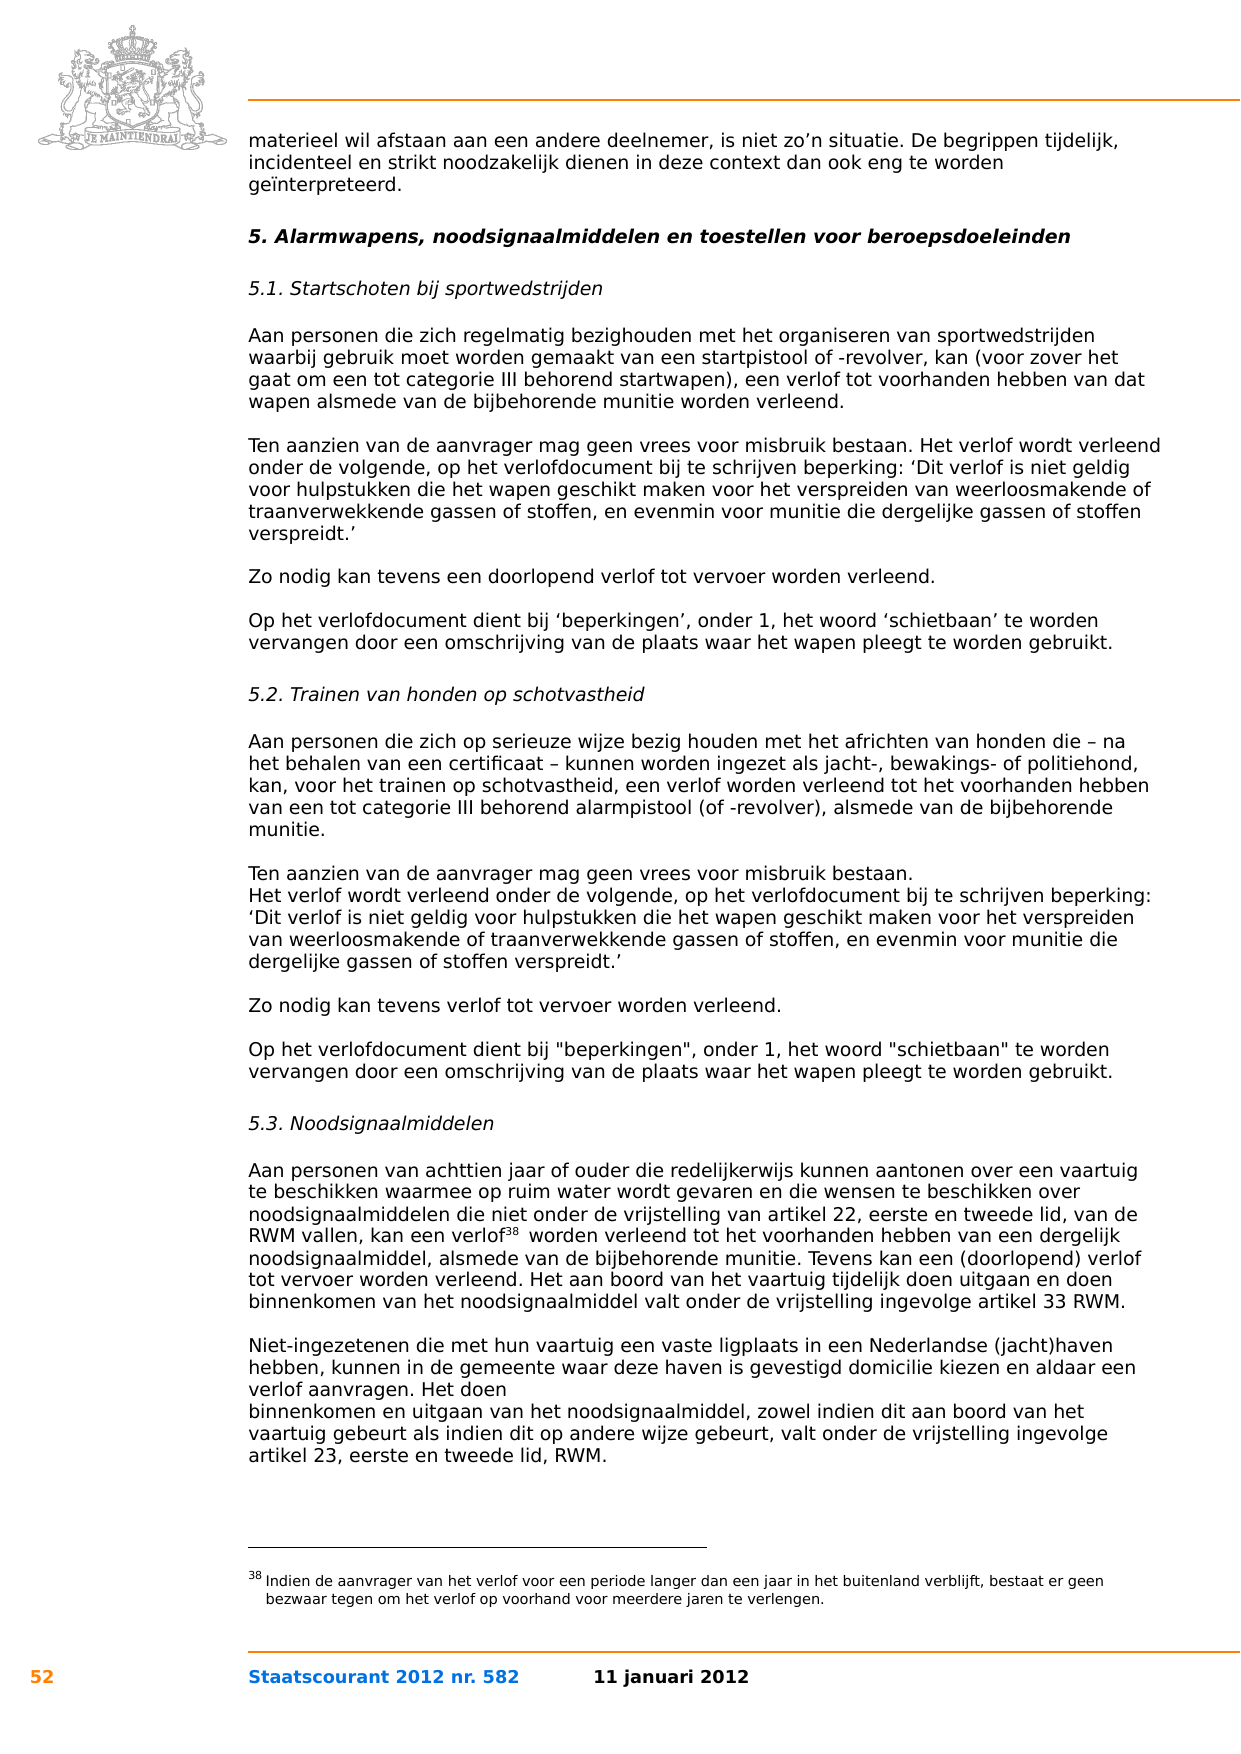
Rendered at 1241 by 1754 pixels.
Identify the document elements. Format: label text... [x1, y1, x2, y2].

subtitle 5.1. Startschoten bij sportwedstrijden [248, 278, 1163, 300]
text Ten aanzien van de aanvrager mag geen vrees voor misbruik bestaan. [248, 863, 1163, 885]
text binnenkomen en uitgaan van het noodsignaalmiddel, zowel indien dit aan boord van het vaartuig gebeurt als indien dit op andere wijze gebeurt, valt onder de vrijstelling ingevolge artikel 23, eerste en tweede lid, RWM. [248, 1401, 1163, 1467]
text Aan personen die zich op serieuze wijze bezig houden met het africhten van honden die – na het behalen van een certificaat – kunnen worden ingezet als jacht-, bewakings- of politiehond, kan, voor het trainen op schotvastheid, een verlof worden verleend tot het voorhanden hebben van een tot categorie III behorend alarmpistool (of -revolver), alsmede van de bijbehorende munitie. [248, 731, 1163, 841]
text Op het verlofdocument dient bij "beperkingen", onder 1, het woord "schietbaan" te worden vervangen door een omschrijving van de plaats waar het wapen pleegt te worden gebruikt. [248, 1038, 1163, 1082]
text Ten aanzien van de aanvrager mag geen vrees voor misbruik bestaan. Het verlof wordt verleend onder de volgende, op het verlofdocument bij te schrijven beperking: ‘Dit verlof is niet geldig voor hulpstukken die het wapen geschikt maken voor het verspreiden van weerloosmakende of traanverwekkende gassen of stoffen, en evenmin voor munitie die dergelijke gassen of stoffen verspreidt.’ [248, 434, 1163, 544]
subtitle 5.3. Noodsignaalmiddelen [248, 1112, 1163, 1134]
text Op het verlofdocument dient bij ‘beperkingen’, onder 1, het woord ‘schietbaan’ te worden vervangen door een omschrijving van de plaats waar het wapen pleegt te worden gebruikt. [248, 610, 1163, 654]
subtitle 5.2. Trainen van honden op schotvastheid [248, 684, 1163, 706]
text Aan personen van achttien jaar of ouder die redelijkerwijs kunnen aantonen over een vaartuig te beschikken waarmee op ruim water wordt gevaren en die wensen te beschikken over noodsignaalmiddelen die niet onder de vrijstelling van artikel 22, eerste en tweede lid, van de RWM vallen, kan een verlof worden verleend tot het voorhanden hebben van een dergelijk noodsignaalmiddel, alsmede van de bijbehorende munitie. Tevens kan een (doorlopend) verlof tot vervoer worden verleend. Het aan boord van het vaartuig tijdelijk doen uitgaan en doen binnenkomen van het noodsignaalmiddel valt onder de vrijstelling ingevolge artikel 33 RWM. [248, 1159, 1163, 1313]
text Het verlof wordt verleend onder de volgende, op het verlofdocument bij te schrijven beperking: ‘Dit verlof is niet geldig voor hulpstukken die het wapen geschikt maken voor het verspreiden van weerloosmakende of traanverwekkende gassen of stoffen, en evenmin voor munitie die dergelijke gassen of stoffen verspreidt.’ [248, 885, 1163, 973]
text Zo nodig kan tevens verlof tot vervoer worden verleend. [248, 995, 1163, 1017]
picture [38, 25, 227, 150]
subtitle 5. Alarmwapens, noodsignaalmiddelen en toestellen voor beroepsdoeleinden [248, 226, 1163, 248]
text Niet-ingezetenen die met hun vaartuig een vaste ligplaats in een Nederlandse (jacht)haven hebben, kunnen in de gemeente waar deze haven is gevestigd domicilie kiezen en aldaar een verlof aanvragen. Het doen [248, 1335, 1163, 1401]
text Indien de aanvrager van het verlof voor een periode langer dan een jaar in het buitenland verblijft, bestaat er geen bezwaar tegen om het verlof op voorhand voor meerdere jaren te verlengen. [248, 1569, 1163, 1608]
text Zo nodig kan tevens een doorlopend verlof tot vervoer worden verleend. [248, 566, 1163, 588]
text materieel wil afstaan aan een andere deelnemer, is niet zo’n situatie. De begrippen tijdelijk, incidenteel en strikt noodzakelijk dienen in deze context dan ook eng te worden geïnterpreteerd. [248, 130, 1163, 196]
text Aan personen die zich regelmatig bezighouden met het organiseren van sportwedstrijden waarbij gebruik moet worden gemaakt van een startpistool of -revolver, kan (voor zover het gaat om een tot categorie III behorend startwapen), een verlof tot voorhanden hebben van dat wapen alsmede van de bijbehorende munitie worden verleend. [248, 325, 1163, 413]
